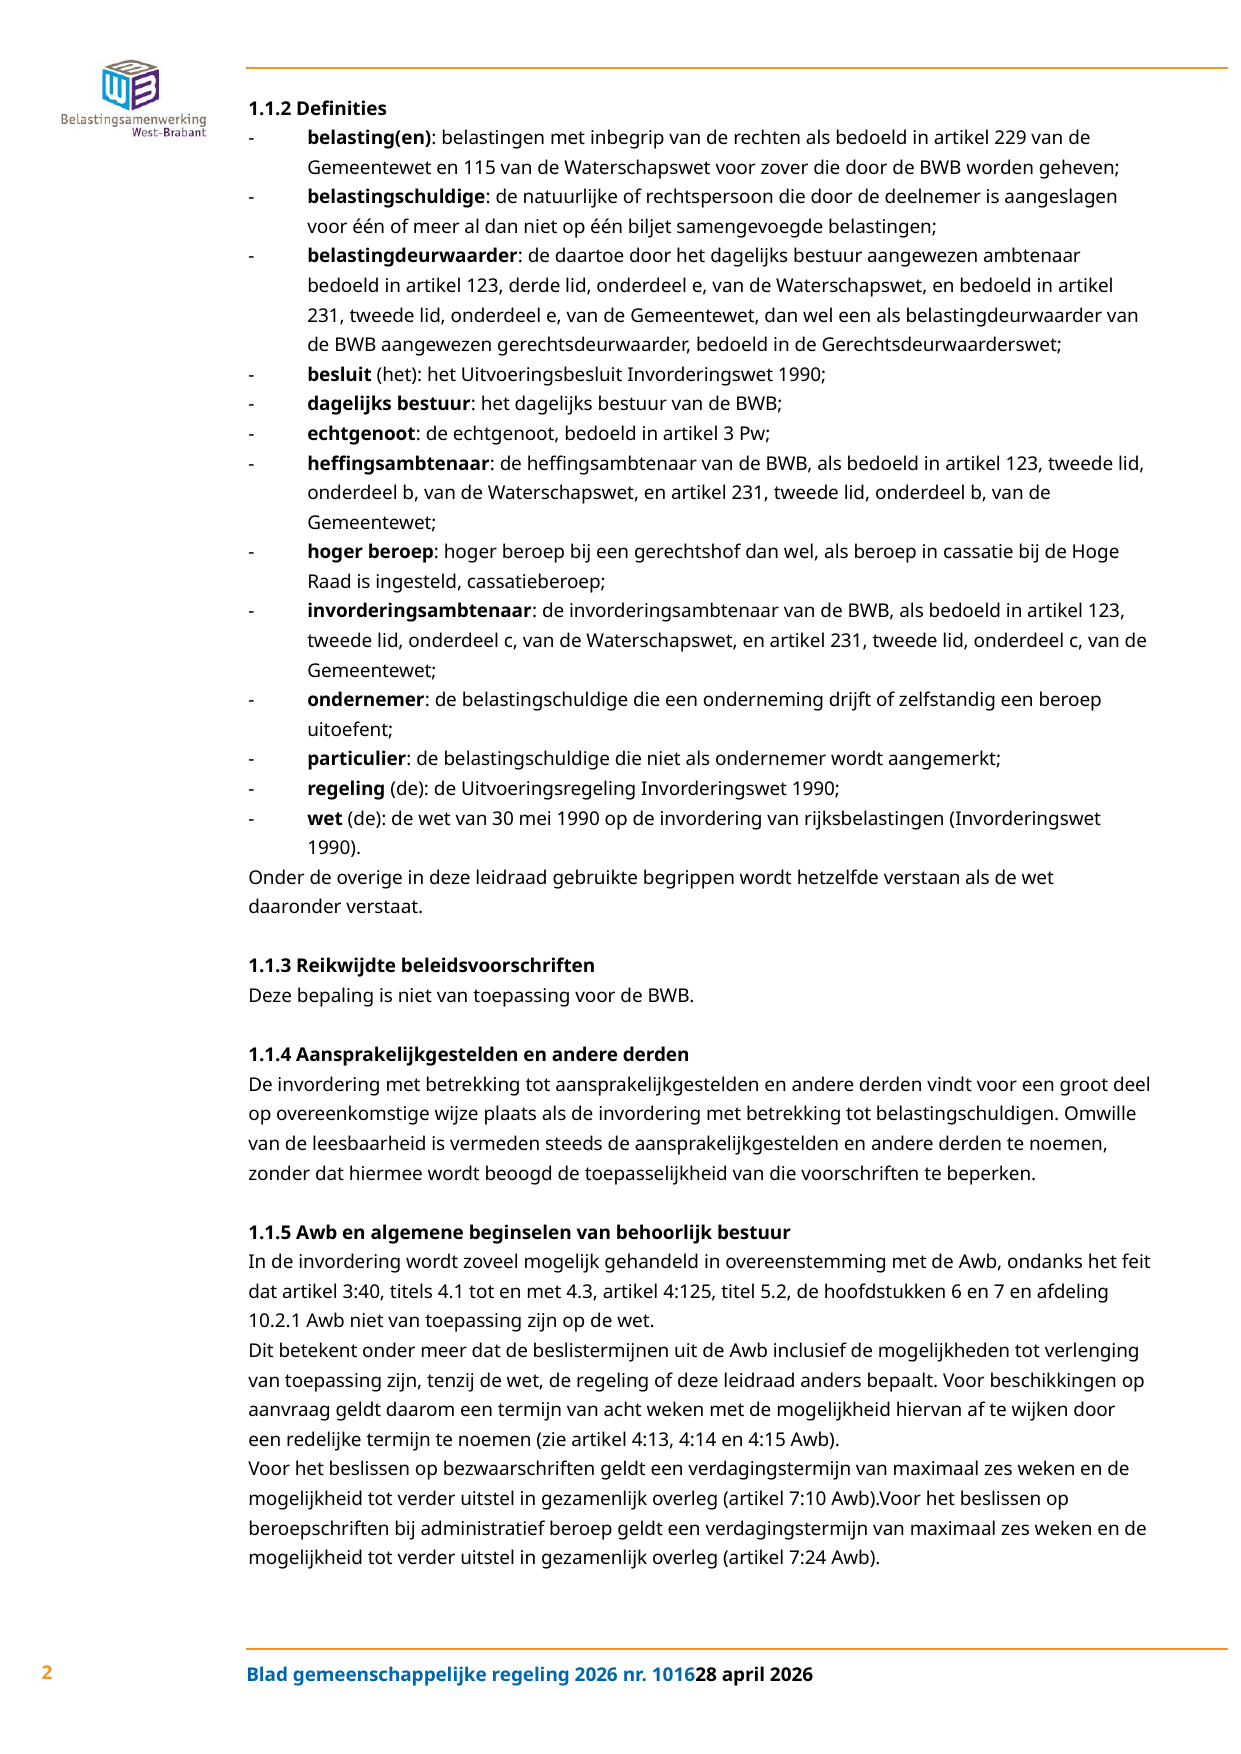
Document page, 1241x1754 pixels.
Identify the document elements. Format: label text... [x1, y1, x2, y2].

list ondernemer: de belastingschuldige die een onderneming drijft of zelfstandig een beroep uitoefent; [248, 686, 1152, 742]
list invorderingsambtenaar: de invorderingsambtenaar van de BWB, als bedoeld in artikel 123, tweede lid, onderdeel c, van de Waterschapswet, en artikel 231, tweede lid, onderdeel c, van de Gemeentewet; [248, 598, 1152, 683]
text 1.1.3 Reikwijdte beleidsvoorschriften [248, 953, 1152, 978]
text 1.1.2 Definities [248, 95, 1152, 121]
text Voor het beslissen op bezwaarschriften geldt een verdagingstermijn van maximaal zes weken en de mogelijkheid tot verder uitstel in gezamenlijk overleg (artikel 7:10 Awb).Voor het beslissen op beroepschriften bij administratief beroep geldt een verdagingstermijn van maximaal zes weken en de mogelijkheid tot verder uitstel in gezamenlijk overleg (artikel 7:24 Awb). [248, 1456, 1152, 1570]
list hoger beroep: hoger beroep bij een gerechtshof dan wel, als beroep in cassatie bij de Hoge Raad is ingesteld, cassatieberoep; [248, 538, 1152, 594]
text De invordering met betrekking tot aansprakelijkgestelden en andere derden vindt voor een groot deel op overeenkomstige wijze plaats als de invordering met betrekking tot belastingschuldigen. Omwille van de leesbaarheid is vermeden steeds de aansprakelijkgestelden en andere derden te noemen, zonder dat hiermee wordt beoogd de toepasselijkheid van die voorschriften te beperken. [248, 1071, 1152, 1186]
text 1.1.5 Awb en algemene beginselen van behoorlijk bestuur [248, 1219, 1152, 1245]
list heffingsambtenaar: de heffingsambtenaar van de BWB, als bedoeld in artikel 123, tweede lid, onderdeel b, van de Waterschapswet, en artikel 231, tweede lid, onderdeel b, van de Gemeentewet; [248, 450, 1152, 535]
text Dit betekent onder meer dat de beslistermijnen uit de Awb inclusief de mogelijkheden tot verlenging van toepassing zijn, tenzij de wet, de regeling of deze leidraad anders bepaalt. Voor beschikkingen op aanvraag geldt daarom een termijn van acht weken met de mogelijkheid hiervan af te wijken door een redelijke termijn te noemen (zie artikel 4:13, 4:14 en 4:15 Awb). [248, 1337, 1152, 1452]
list belastingschuldige: de natuurlijke of rechtspersoon die door de deelnemer is aangeslagen voor één of meer al dan niet op één biljet samengevoegde belastingen; [248, 183, 1152, 239]
text Deze bepaling is niet van toepassing voor de BWB. [248, 982, 1152, 1008]
list echtgenoot: de echtgenoot, bedoeld in artikel 3 Pw; [248, 420, 1152, 446]
list dagelijks bestuur: het dagelijks bestuur van de BWB; [248, 391, 1152, 416]
text 1.1.4 Aansprakelijkgestelden en andere derden [248, 1041, 1152, 1067]
list regeling (de): de Uitvoeringsregeling Invorderingswet 1990; [248, 775, 1152, 801]
list wet (de): de wet van 30 mei 1990 op de invordering van rijksbelastingen (Invorderingswet 1990). [248, 805, 1152, 860]
text In de invordering wordt zoveel mogelijk gehandeld in overeenstemming met de Awb, ondanks het feit dat artikel 3:40, titels 4.1 tot en met 4.3, artikel 4:125, titel 5.2, de hoofdstukken 6 en 7 en afdeling 10.2.1 Awb niet van toepassing zijn op de wet. [248, 1248, 1152, 1333]
list particulier: de belastingschuldige die niet als ondernemer wordt aangemerkt; [248, 746, 1152, 771]
list besluit (het): het Uitvoeringsbesluit Invorderingswet 1990; [248, 361, 1152, 387]
list belasting(en): belastingen met inbegrip van de rechten als bedoeld in artikel 229 van de Gemeentewet en 115 van de Waterschapswet voor zover die door de BWB worden geheven; [248, 124, 1152, 180]
list belastingdeurwaarder: de daartoe door het dagelijks bestuur aangewezen ambtenaar bedoeld in artikel 123, derde lid, onderdeel e, van de Waterschapswet, en bedoeld in artikel 231, tweede lid, onderdeel e, van de Gemeentewet, dan wel een als belastingdeurwaarder van de BWB aangewezen gerechtsdeurwaarder, bedoeld in de Gerechtsdeurwaarderswet; [248, 243, 1152, 357]
text Onder de overige in deze leidraad gebruikte begrippen wordt hetzelfde verstaan als de wet daaronder verstaat. [248, 864, 1152, 919]
picture [41, 47, 231, 172]
